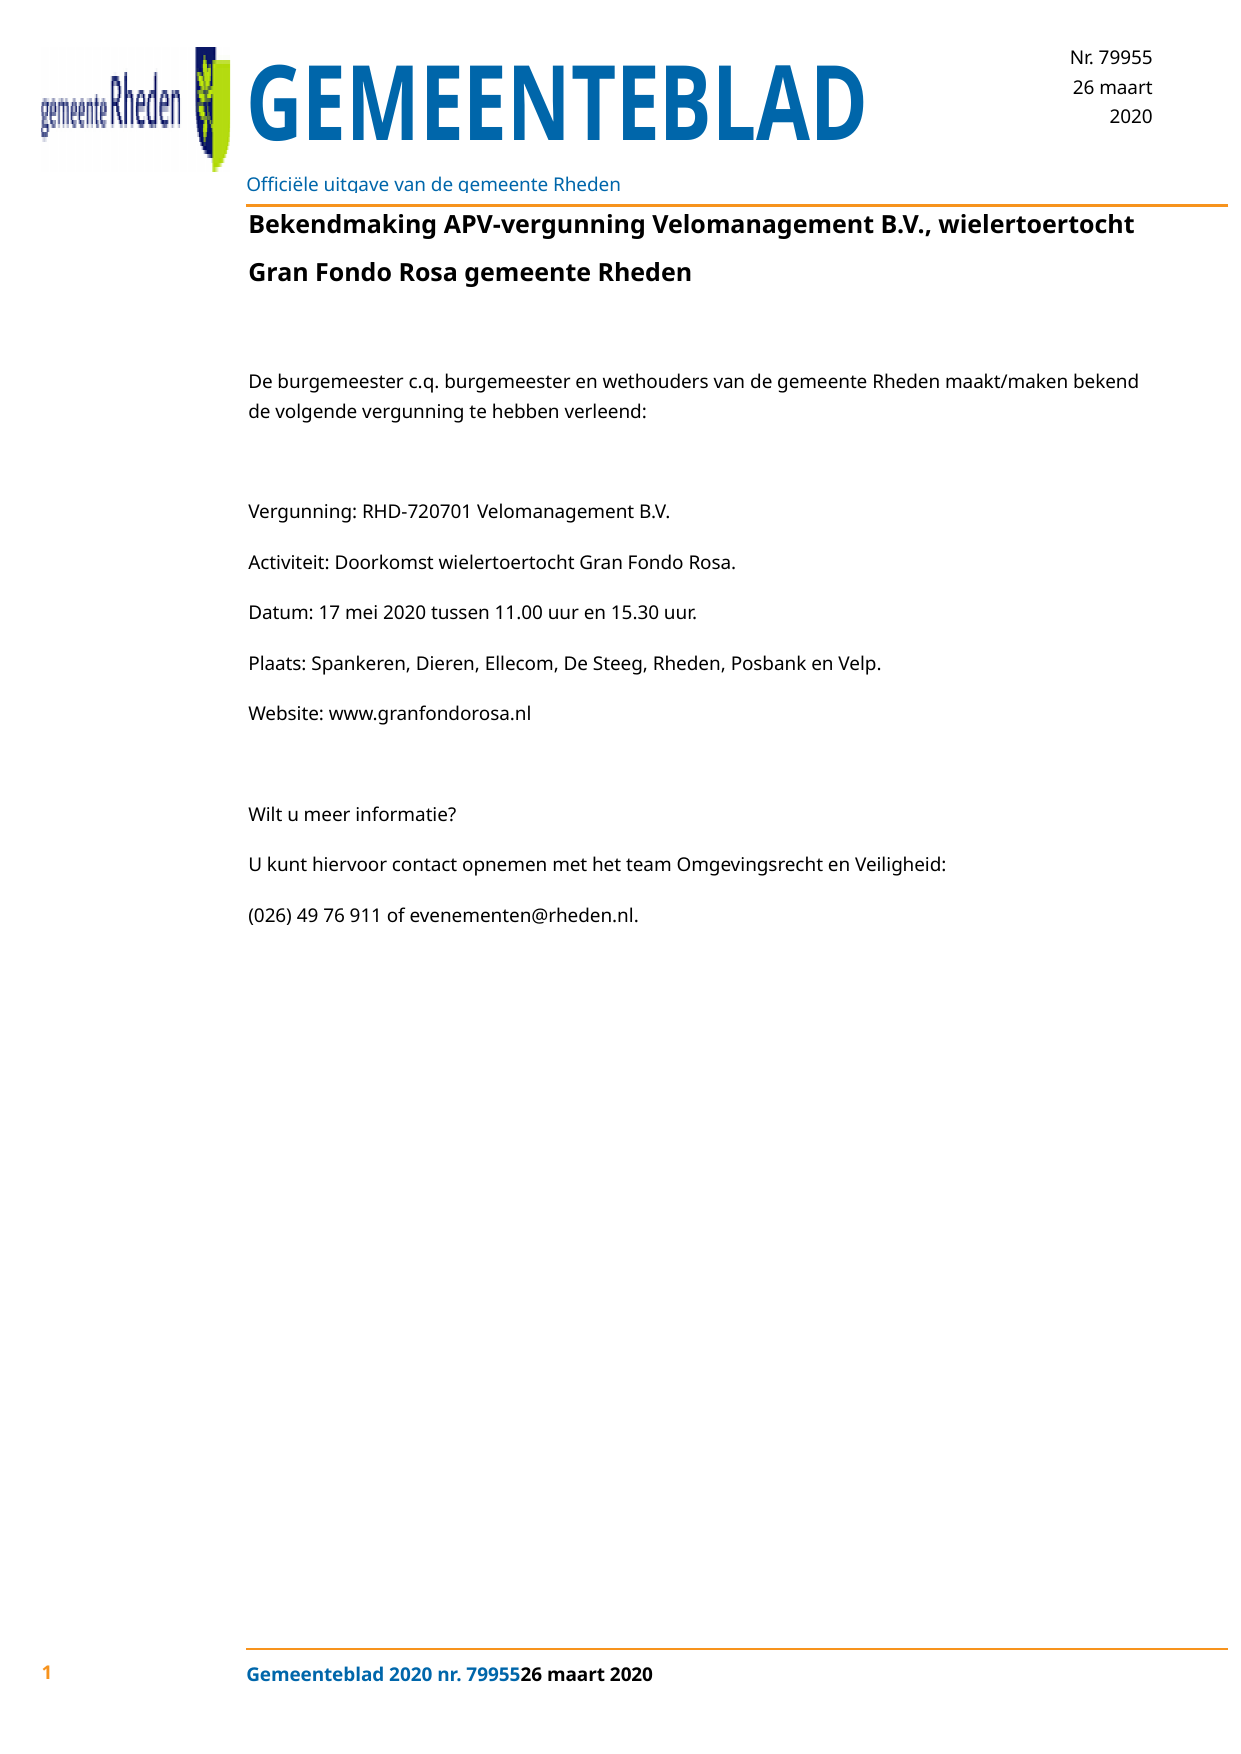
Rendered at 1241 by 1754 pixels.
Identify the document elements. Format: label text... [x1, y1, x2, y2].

text U kunt hiervoor contact opnemen met het team Omgevingsrecht en Veiligheid: [248, 852, 1152, 877]
picture [41, 47, 231, 172]
text Plaats: Spankeren, Dieren, Ellecom, De Steeg, Rheden, Posbank en Velp. [248, 650, 1152, 676]
text Datum: 17 mei 2020 tussen 11.00 uur en 15.30 uur. [248, 599, 1152, 625]
text De burgemeester c.q. burgemeester en wethouders van de gemeente Rheden maakt/maken bekend de volgende vergunning te hebben verleend: [248, 368, 1152, 424]
text Wilt u meer informatie? [248, 801, 1152, 827]
text Activiteit: Doorkomst wielertoertocht Gran Fondo Rosa. [248, 549, 1152, 575]
text Bekendmaking APV-vergunning Velomanagement B.V., wielertoertocht Gran Fondo Rosa gemeente Rheden [248, 207, 1152, 288]
text Website: www.granfondorosa.nl [248, 700, 1152, 726]
text (026) 49 76 911 of evenementen@rheden.nl. [248, 902, 1152, 928]
text Vergunning: RHD-720701 Velomanagement B.V. [248, 499, 1152, 524]
